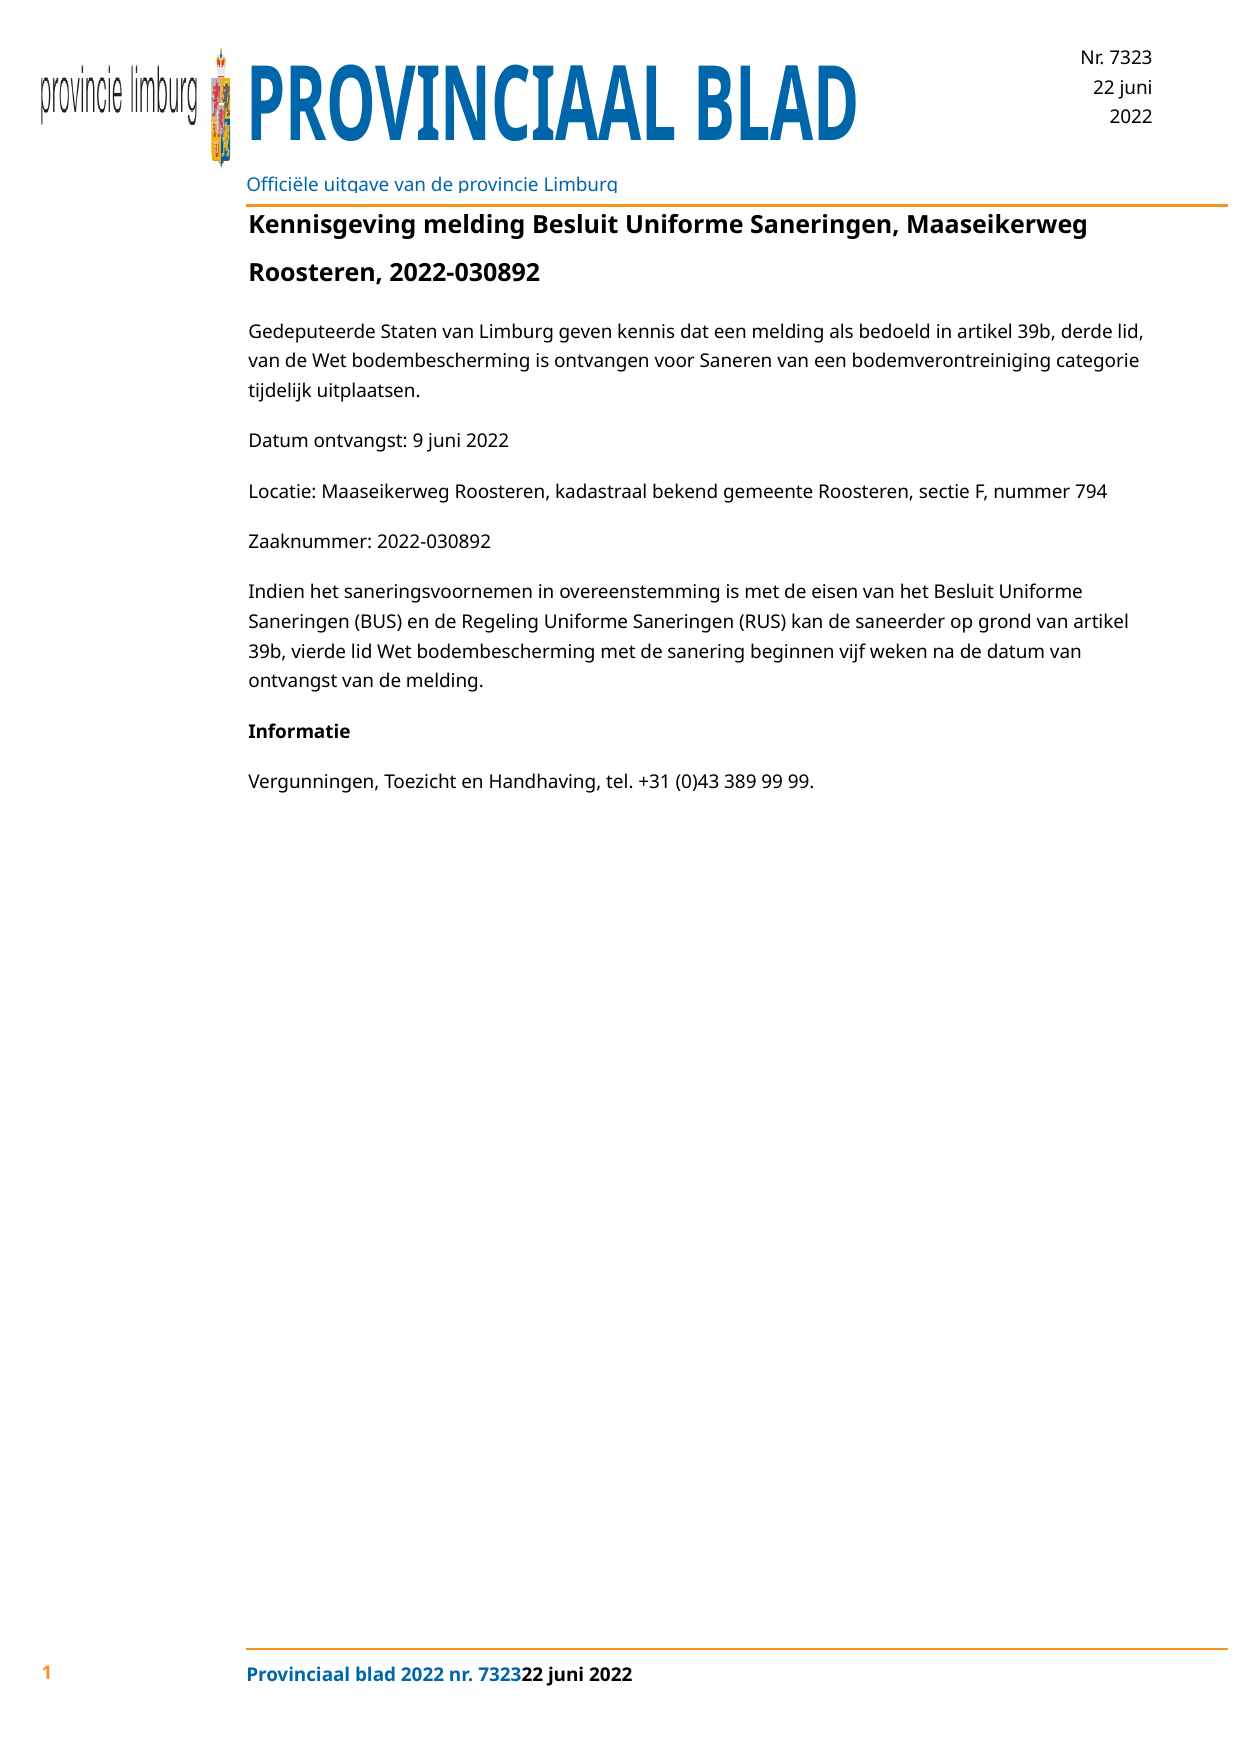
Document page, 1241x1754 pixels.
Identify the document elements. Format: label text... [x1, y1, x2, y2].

text Gedeputeerde Staten van Limburg geven kennis dat een melding als bedoeld in artikel 39b, derde lid, van de Wet bodembescherming is ontvangen voor Saneren van een bodemverontreiniging categorie tijdelijk uitplaatsen. [248, 318, 1152, 403]
text Datum ontvangst: 9 juni 2022 [248, 427, 1152, 453]
picture [41, 47, 231, 172]
text Vergunningen, Toezicht en Handhaving, tel. +31 (0)43 389 99 99. [248, 768, 1152, 794]
text Informatie [248, 718, 1152, 744]
text Kennisgeving melding Besluit Uniforme Saneringen, Maaseikerweg Roosteren, 2022-030892 [248, 207, 1152, 288]
text Indien het saneringsvoornemen in overeenstemming is met de eisen van het Besluit Uniforme Saneringen (BUS) en de Regeling Uniforme Saneringen (RUS) kan de saneerder op grond van artikel 39b, vierde lid Wet bodembescherming met de sanering beginnen vijf weken na de datum van ontvangst van de melding. [248, 579, 1152, 693]
text Locatie: Maaseikerweg Roosteren, kadastraal bekend gemeente Roosteren, sectie F, nummer 794 [248, 478, 1152, 504]
text Zaaknummer: 2022-030892 [248, 528, 1152, 554]
